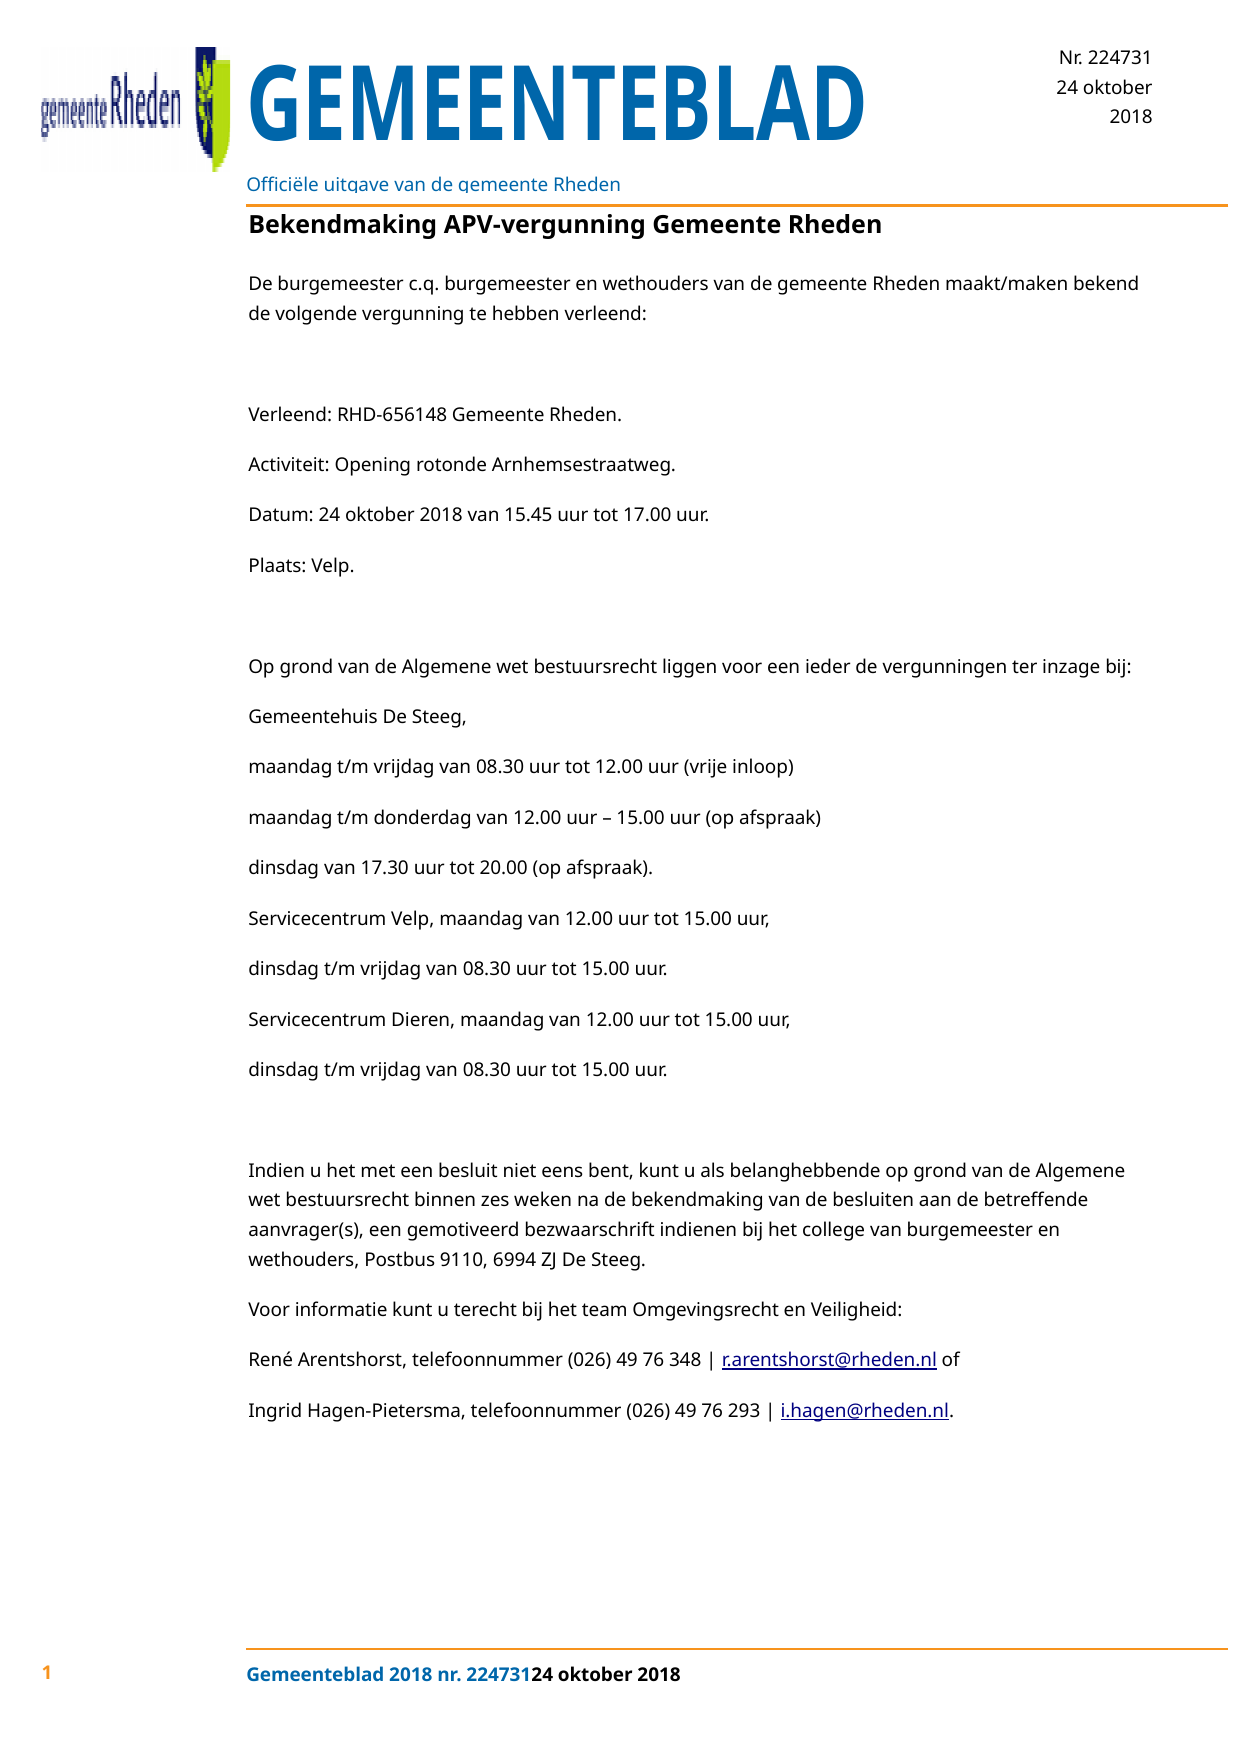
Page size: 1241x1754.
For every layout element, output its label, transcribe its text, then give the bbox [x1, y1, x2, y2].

text Gemeentehuis De Steeg, [248, 703, 1152, 729]
text Verleend: RHD-656148 Gemeente Rheden. [248, 401, 1152, 426]
text René Arentshorst, telefoonnummer (026) 49 76 348 | r.arentshorst@rheden.nl of [248, 1347, 1152, 1372]
text De burgemeester c.q. burgemeester en wethouders van de gemeente Rheden maakt/maken bekend de volgende vergunning te hebben verleend: [248, 270, 1152, 326]
text Servicecentrum Dieren, maandag van 12.00 uur tot 15.00 uur, [248, 1006, 1152, 1031]
text Servicecentrum Velp, maandag van 12.00 uur tot 15.00 uur, [248, 905, 1152, 931]
text Voor informatie kunt u terecht bij het team Omgevingsrecht en Veiligheid: [248, 1296, 1152, 1322]
text Op grond van de Algemene wet bestuursrecht liggen voor een ieder de vergunningen ter inzage bij: [248, 653, 1152, 678]
text dinsdag t/m vrijdag van 08.30 uur tot 15.00 uur. [248, 955, 1152, 981]
text maandag t/m donderdag van 12.00 uur – 15.00 uur (op afspraak) [248, 804, 1152, 830]
text maandag t/m vrijdag van 08.30 uur tot 12.00 uur (vrije inloop) [248, 754, 1152, 779]
text Activiteit: Opening rotonde Arnhemsestraatweg. [248, 451, 1152, 477]
text dinsdag t/m vrijdag van 08.30 uur tot 15.00 uur. [248, 1056, 1152, 1082]
text Indien u het met een besluit niet eens bent, kunt u als belanghebbende op grond van de Algemene wet bestuursrecht binnen zes weken na de bekendmaking van de besluiten aan de betreffende aanvrager(s), een gemotiveerd bezwaarschrift indienen bij het college van burgemeester en wethouders, Postbus 9110, 6994 ZJ De Steeg. [248, 1157, 1152, 1271]
text Plaats: Velp. [248, 552, 1152, 578]
picture [41, 47, 231, 172]
text Bekendmaking APV-vergunning Gemeente Rheden [248, 207, 1152, 241]
text dinsdag van 17.30 uur tot 20.00 (op afspraak). [248, 854, 1152, 880]
text Ingrid Hagen-Pietersma, telefoonnummer (026) 49 76 293 | i.hagen@rheden.nl. [248, 1397, 1152, 1423]
text Datum: 24 oktober 2018 van 15.45 uur tot 17.00 uur. [248, 502, 1152, 527]
